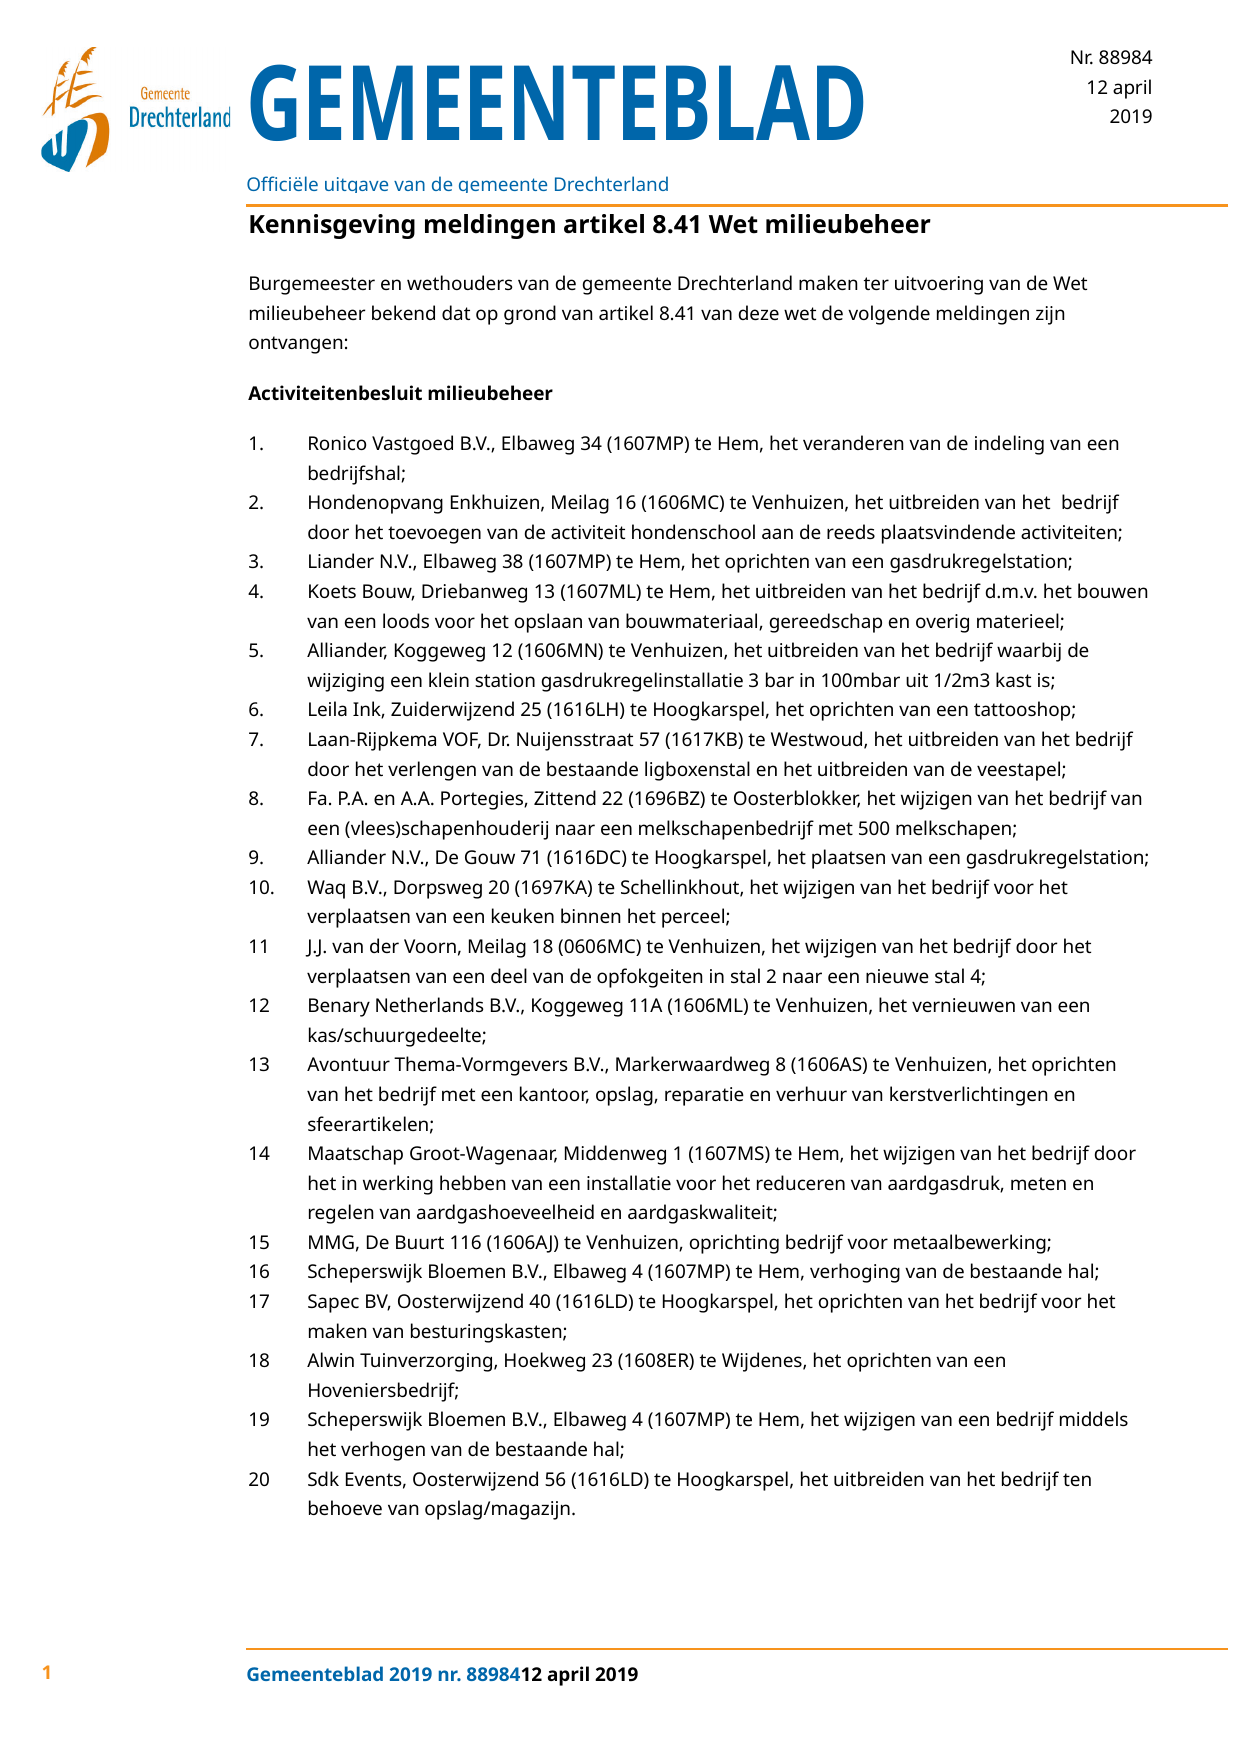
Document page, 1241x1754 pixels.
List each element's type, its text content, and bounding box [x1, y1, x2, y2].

list Koets Bouw, Driebanweg 13 (1607ML) te Hem, het uitbreiden van het bedrijf d.m.v. het bouwen van een loods voor het opslaan van bouwmateriaal, gereedschap en overig materieel; [248, 578, 1152, 633]
text Kennisgeving meldingen artikel 8.41 Wet milieubeheer [248, 207, 1152, 241]
list Maatschap Groot-Wagenaar, Middenweg 1 (1607MS) te Hem, het wijzigen van het bedrijf door het in werking hebben van een installatie voor het reduceren van aardgasdruk, meten en regelen van aardgashoeveelheid en aardgaskwaliteit; [248, 1140, 1152, 1225]
list Scheperswijk Bloemen B.V., Elbaweg 4 (1607MP) te Hem, het wijzigen van een bedrijf middels het verhogen van de bestaande hal; [248, 1407, 1152, 1462]
list Hondenopvang Enkhuizen, Meilag 16 (1606MC) te Venhuizen, het uitbreiden van het bedrijf door het toevoegen van de activiteit hondenschool aan de reeds plaatsvindende activiteiten; [248, 489, 1152, 545]
list Laan-Rijpkema VOF, Dr. Nuijensstraat 57 (1617KB) te Westwoud, het uitbreiden van het bedrijf door het verlengen van de bestaande ligboxenstal en het uitbreiden van de veestapel; [248, 726, 1152, 781]
list Liander N.V., Elbaweg 38 (1607MP) te Hem, het oprichten van een gasdrukregelstation; [248, 549, 1152, 574]
picture [226, 115, 231, 124]
list Scheperswijk Bloemen B.V., Elbaweg 4 (1607MP) te Hem, verhoging van de bestaande hal; [248, 1259, 1152, 1284]
list Fa. P.A. en A.A. Portegies, Zittend 22 (1696BZ) te Oosterblokker, het wijzigen van het bedrijf van een (vlees)schapenhouderij naar een melkschapenbedrijf met 500 melkschapen; [248, 785, 1152, 841]
list Alwin Tuinverzorging, Hoekweg 23 (1608ER) te Wijdenes, het oprichten van een Hoveniersbedrijf; [248, 1347, 1152, 1403]
list Leila Ink, Zuiderwijzend 25 (1616LH) te Hoogkarspel, het oprichten van een tattooshop; [248, 697, 1152, 722]
list Ronico Vastgoed B.V., Elbaweg 34 (1607MP) te Hem, het veranderen van de indeling van een bedrijfshal; [248, 430, 1152, 486]
list Alliander N.V., De Gouw 71 (1616DC) te Hoogkarspel, het plaatsen van een gasdrukregelstation; [248, 844, 1152, 870]
list J.J. van der Voorn, Meilag 18 (0606MC) te Venhuizen, het wijzigen van het bedrijf door het verplaatsen van een deel van de opfokgeiten in stal 2 naar een nieuwe stal 4; [248, 933, 1152, 988]
picture [41, 158, 64, 172]
list MMG, De Buurt 116 (1606AJ) te Venhuizen, oprichting bedrijf voor metaalbewerking; [248, 1229, 1152, 1255]
list Sdk Events, Oosterwijzend 56 (1616LD) te Hoogkarspel, het uitbreiden van het bedrijf ten behoeve van opslag/magazijn. [248, 1466, 1152, 1521]
list Sapec BV, Oosterwijzend 40 (1616LD) te Hoogkarspel, het oprichten van het bedrijf voor het maken van besturingskasten; [248, 1288, 1152, 1343]
list Waq B.V., Dorpsweg 20 (1697KA) te Schellinkhout, het wijzigen van het bedrijf voor het verplaatsen van een keuken binnen het perceel; [248, 874, 1152, 929]
text Activiteitenbesluit milieubeheer [248, 380, 1152, 406]
list Alliander, Koggeweg 12 (1606MN) te Venhuizen, het uitbreiden van het bedrijf waarbij de wijziging een klein station gasdrukregelinstallatie 3 bar in 100mbar uit 1/2m3 kast is; [248, 637, 1152, 693]
picture [41, 47, 231, 172]
list Benary Netherlands B.V., Koggeweg 11A (1606ML) te Venhuizen, het vernieuwen van een kas/schuurgedeelte; [248, 992, 1152, 1048]
text Burgemeester en wethouders van de gemeente Drechterland maken ter uitvoering van de Wet milieubeheer bekend dat op grond van artikel 8.41 van deze wet de volgende meldingen zijn ontvangen: [248, 270, 1152, 355]
list Avontuur Thema-Vormgevers B.V., Markerwaardweg 8 (1606AS) te Venhuizen, het oprichten van het bedrijf met een kantoor, opslag, reparatie en verhuur van kerstverlichtingen en sfeerartikelen; [248, 1052, 1152, 1136]
